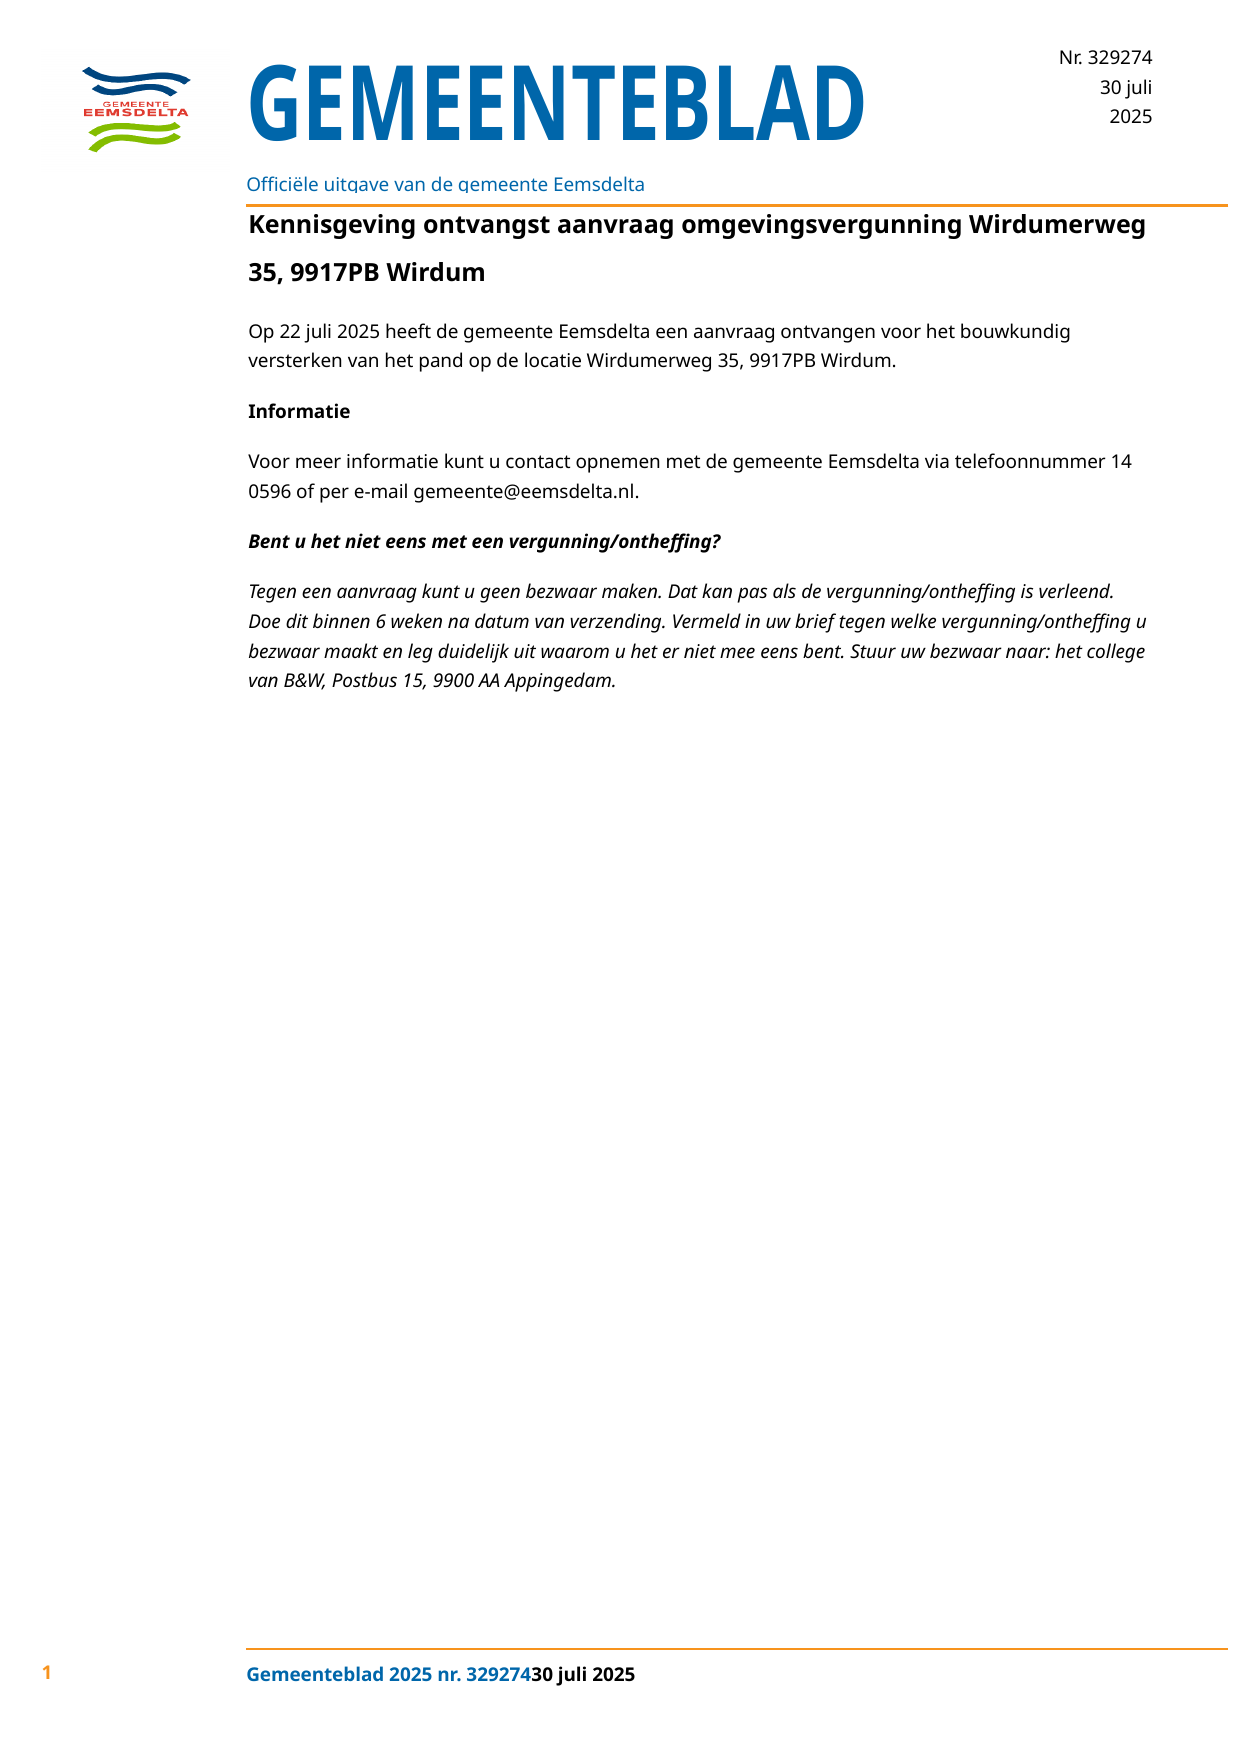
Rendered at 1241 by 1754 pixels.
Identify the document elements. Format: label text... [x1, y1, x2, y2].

picture [41, 47, 231, 172]
text Kennisgeving ontvangst aanvraag omgevingsvergunning Wirdumerweg 35, 9917PB Wirdum [248, 207, 1152, 288]
text Informatie [248, 398, 1152, 424]
text Op 22 juli 2025 heeft de gemeente Eemsdelta een aanvraag ontvangen voor het bouwkundig versterken van het pand op de locatie Wirdumerweg 35, 9917PB Wirdum. [248, 318, 1152, 373]
text Bent u het niet eens met een vergunning/ontheffing? [248, 528, 1152, 554]
text Voor meer informatie kunt u contact opnemen met de gemeente Eemsdelta via telefoonnummer 14 0596 of per e-mail gemeente@eemsdelta.nl. [248, 448, 1152, 504]
text Tegen een aanvraag kunt u geen bezwaar maken. Dat kan pas als de vergunning/ontheffing is verleend. Doe dit binnen 6 weken na datum van verzending. Vermeld in uw brief tegen welke vergunning/ontheffing u bezwaar maakt en leg duidelijk uit waarom u het er niet mee eens bent. Stuur uw bezwaar naar: het college van B&W, Postbus 15, 9900 AA Appingedam. [248, 579, 1152, 693]
